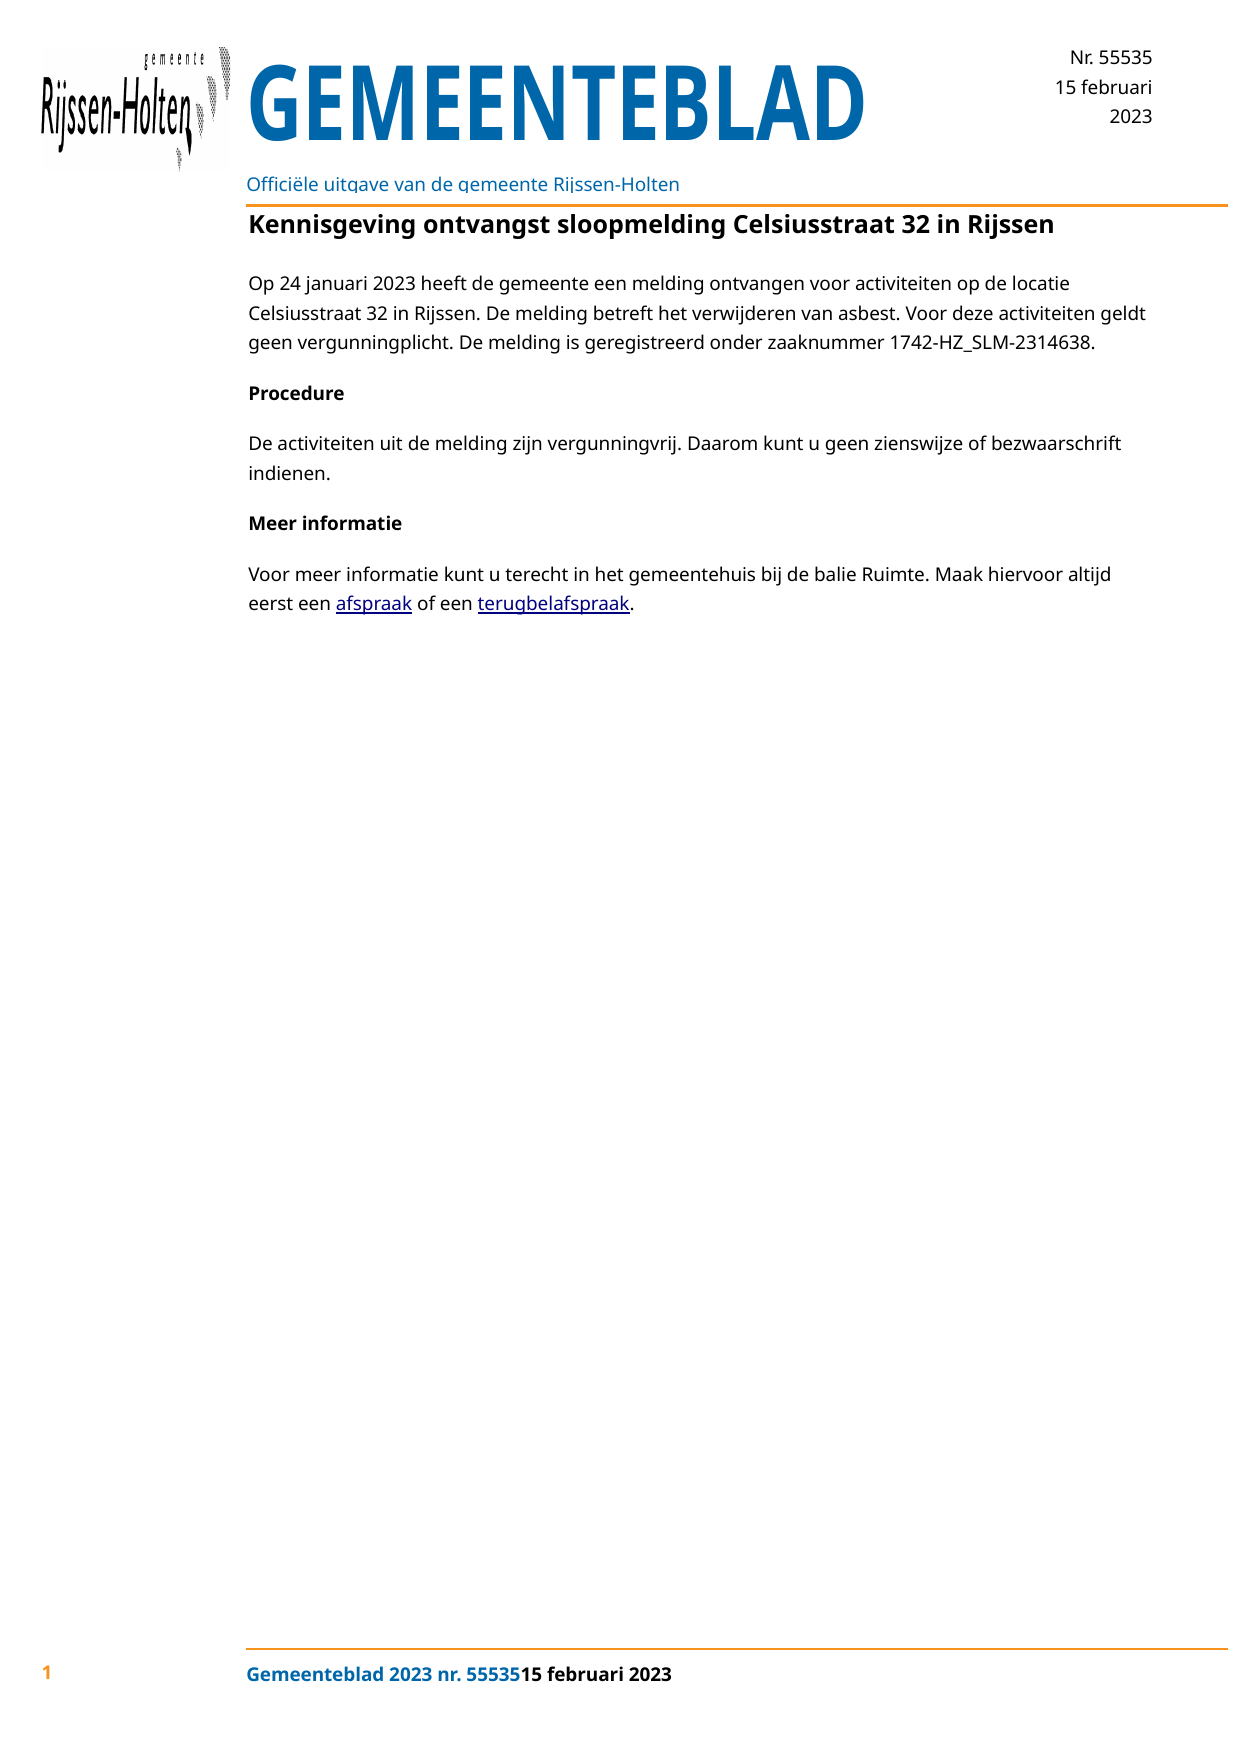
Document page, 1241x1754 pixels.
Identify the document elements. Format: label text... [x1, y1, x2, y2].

text Meer informatie [248, 510, 1152, 536]
text Procedure [248, 380, 1152, 406]
text Kennisgeving ontvangst sloopmelding Celsiusstraat 32 in Rijssen [248, 207, 1152, 241]
text Op 24 januari 2023 heeft de gemeente een melding ontvangen voor activiteiten op de locatie Celsiusstraat 32 in Rijssen. De melding betreft het verwijderen van asbest. Voor deze activiteiten geldt geen vergunningplicht. De melding is geregistreerd onder zaaknummer 1742-HZ_SLM-2314638. [248, 270, 1152, 355]
picture [41, 47, 231, 172]
text Voor meer informatie kunt u terecht in het gemeentehuis bij de balie Ruimte. Maak hiervoor altijd eerst een afspraak of een terugbelafspraak. [248, 561, 1152, 616]
text De activiteiten uit de melding zijn vergunningvrij. Daarom kunt u geen zienswijze of bezwaarschrift indienen. [248, 430, 1152, 486]
